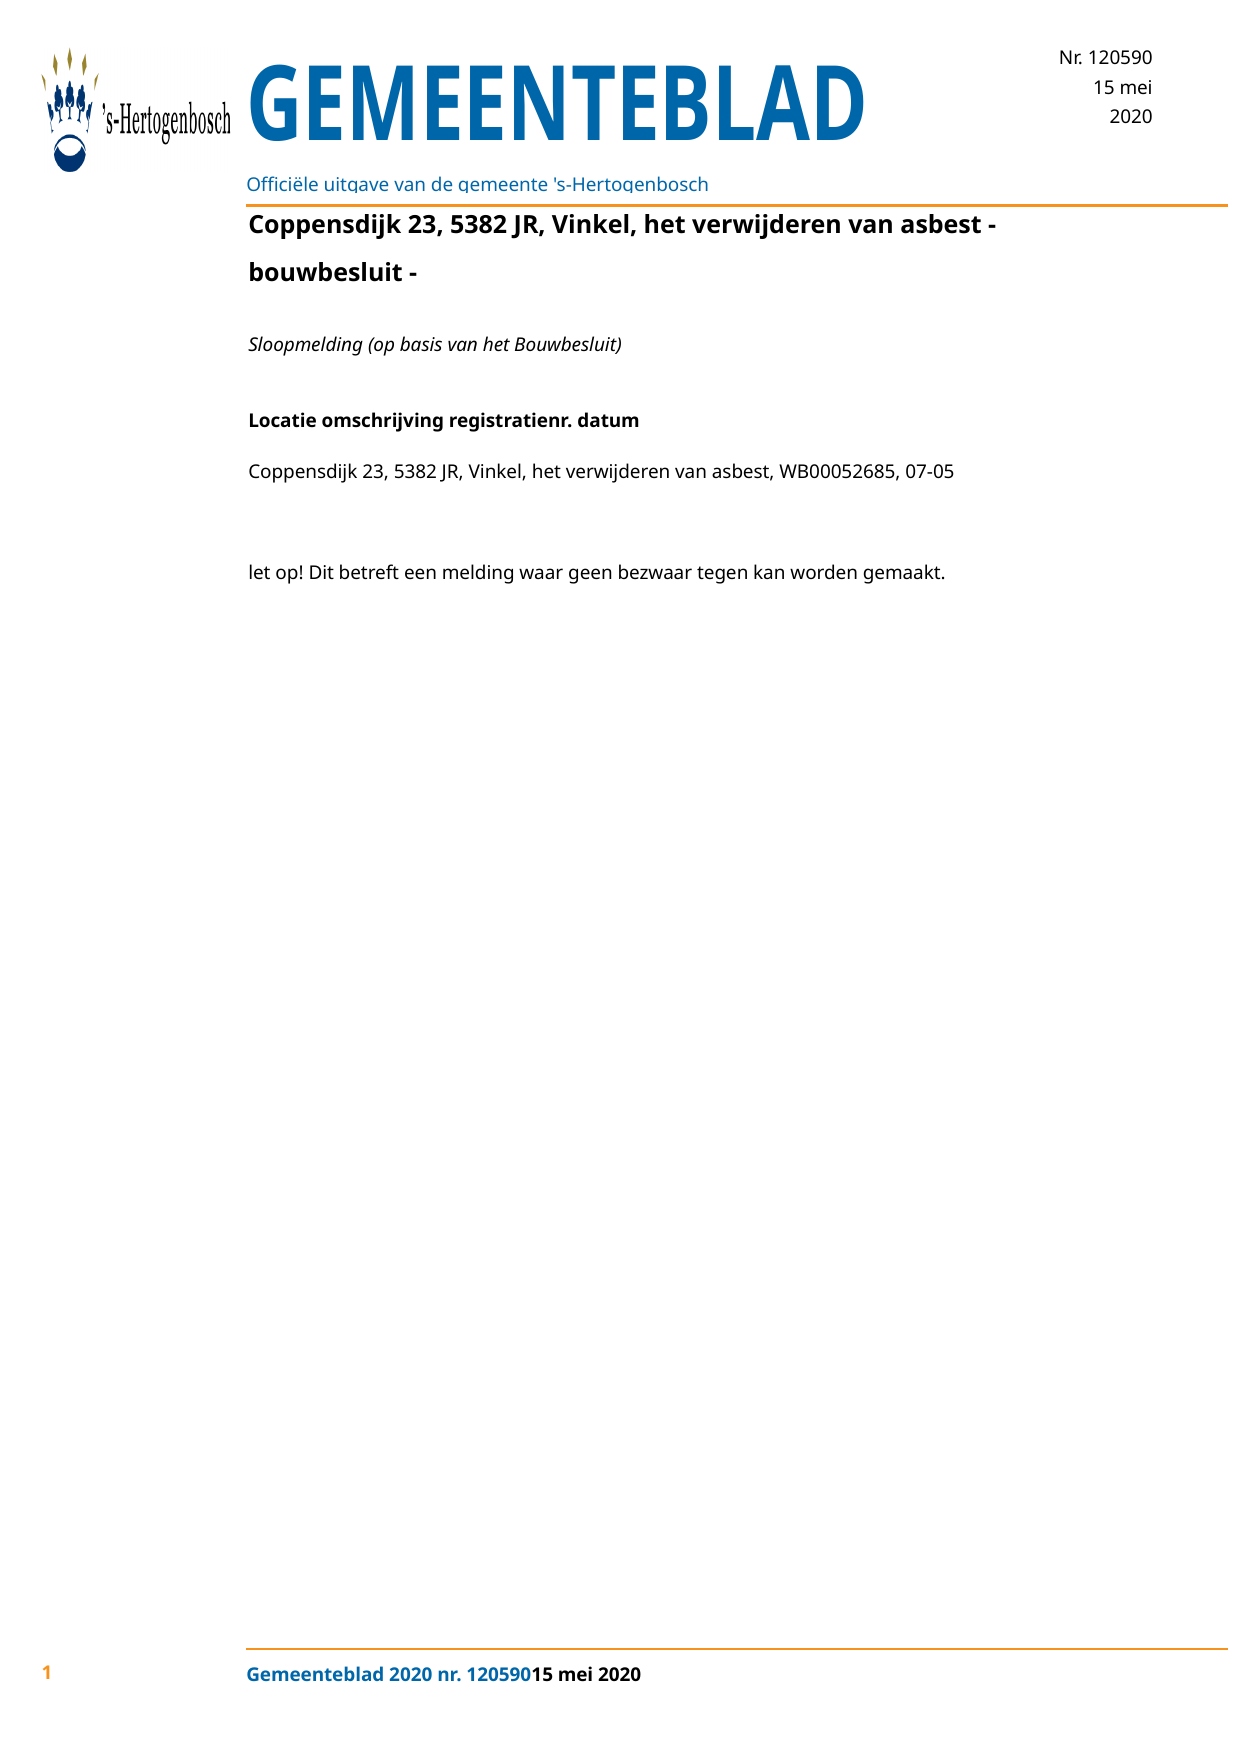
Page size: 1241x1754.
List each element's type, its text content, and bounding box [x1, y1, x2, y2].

text Sloopmelding (op basis van het Bouwbesluit) [248, 331, 1152, 357]
text let op! Dit betreft een melding waar geen bezwaar tegen kan worden gemaakt. [248, 559, 1152, 584]
text Coppensdijk 23, 5382 JR, Vinkel, het verwijderen van asbest, WB00052685, 07-05 [248, 458, 1152, 484]
text Coppensdijk 23, 5382 JR, Vinkel, het verwijderen van asbest - bouwbesluit - [248, 207, 1152, 288]
text Locatie omschrijving registratienr. datum [248, 408, 1152, 433]
picture [41, 47, 231, 172]
